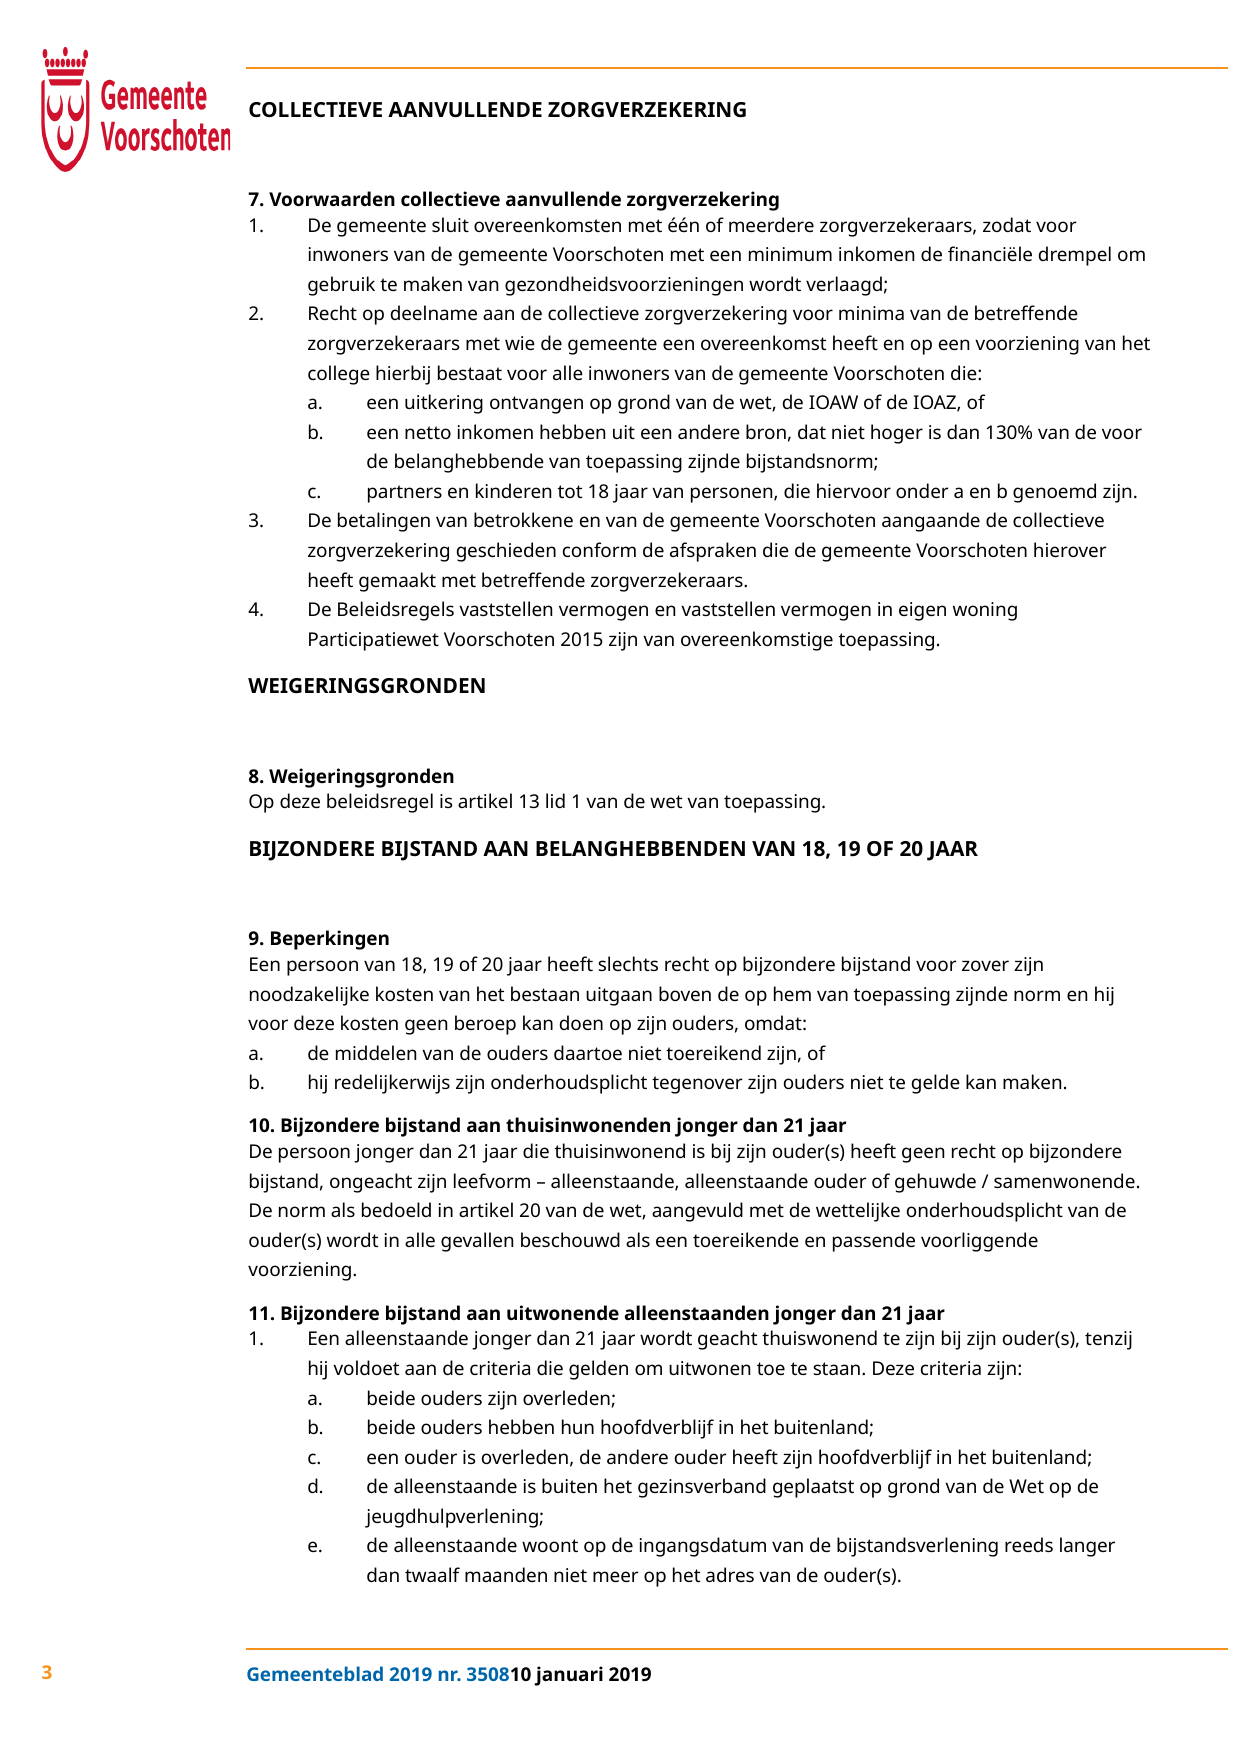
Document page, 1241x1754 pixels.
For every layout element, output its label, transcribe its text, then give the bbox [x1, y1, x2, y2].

list De betalingen van betrokkene en van de gemeente Voorschoten aangaande de collectieve zorgverzekering geschieden conform de afspraken die de gemeente Voorschoten hierover heeft gemaakt met betreffende zorgverzekeraars. [248, 508, 1152, 592]
picture [41, 47, 231, 172]
list de middelen van de ouders daartoe niet toereikend zijn, of [248, 1040, 1152, 1066]
list Een alleenstaande jonger dan 21 jaar wordt geacht thuiswonend te zijn bij zijn ouder(s), tenzij hij voldoet aan de criteria die gelden om uitwonen toe te staan. Deze criteria zijn: [248, 1326, 1152, 1381]
text COLLECTIEVE AANVULLENDE ZORGVERZEKERING [248, 95, 1152, 123]
text 11. Bijzondere bijstand aan uitwonende alleenstaanden jonger dan 21 jaar [248, 1300, 1152, 1326]
text 10. Bijzondere bijstand aan thuisinwonenden jonger dan 21 jaar [248, 1113, 1152, 1138]
list De Beleidsregels vaststellen vermogen en vaststellen vermogen in eigen woning Participatiewet Voorschoten 2015 zijn van overeenkomstige toepassing. [248, 596, 1152, 652]
list beide ouders zijn overleden; [307, 1385, 1152, 1410]
text 7. Voorwaarden collectieve aanvullende zorgverzekering [248, 186, 1152, 212]
list partners en kinderen tot 18 jaar van personen, die hiervoor onder a en b genoemd zijn. [307, 478, 1152, 504]
text 9. Beperkingen [248, 925, 1152, 951]
list de alleenstaande woont op de ingangsdatum van de bijstandsverlening reeds langer dan twaalf maanden niet meer op het adres van de ouder(s). [307, 1533, 1152, 1588]
list Recht op deelname aan de collectieve zorgverzekering voor minima van de betreffende zorgverzekeraars met wie de gemeente een overeenkomst heeft en op een voorziening van het college hierbij bestaat voor alle inwoners van de gemeente Voorschoten die: [248, 301, 1152, 385]
list de alleenstaande is buiten het gezinsverband geplaatst op grond van de Wet op de jeugdhulpverlening; [307, 1473, 1152, 1529]
text Op deze beleidsregel is artikel 13 lid 1 van de wet van toepassing. [248, 788, 1152, 814]
text 8. Weigeringsgronden [248, 763, 1152, 788]
text Een persoon van 18, 19 of 20 jaar heeft slechts recht op bijzondere bijstand voor zover zijn noodzakelijke kosten van het bestaan uitgaan boven de op hem van toepassing zijnde norm en hij voor deze kosten geen beroep kan doen op zijn ouders, omdat: [248, 951, 1152, 1036]
list een uitkering ontvangen op grond van de wet, de IOAW of de IOAZ, of [307, 389, 1152, 415]
list beide ouders hebben hun hoofdverblijf in het buitenland; [307, 1414, 1152, 1440]
text De persoon jonger dan 21 jaar die thuisinwonend is bij zijn ouder(s) heeft geen recht op bijzondere bijstand, ongeacht zijn leefvorm – alleenstaande, alleenstaande ouder of gehuwde / samenwonende. De norm als bedoeld in artikel 20 van de wet, aangevuld met de wettelijke onderhoudsplicht van de ouder(s) wordt in alle gevallen beschouwd als een toereikende en passende voorliggende voorziening. [248, 1138, 1152, 1282]
text WEIGERINGSGRONDEN [248, 672, 1152, 700]
list De gemeente sluit overeenkomsten met één of meerdere zorgverzekeraars, zodat voor inwoners van de gemeente Voorschoten met een minimum inkomen de financiële drempel om gebruik te maken van gezondheidsvoorzieningen wordt verlaagd; [248, 212, 1152, 297]
list een ouder is overleden, de andere ouder heeft zijn hoofdverblijf in het buitenland; [307, 1444, 1152, 1469]
text BIJZONDERE BIJSTAND AAN BELANGHEBBENDEN VAN 18, 19 OF 20 JAAR [248, 834, 1152, 863]
list een netto inkomen hebben uit een andere bron, dat niet hoger is dan 130% van de voor de belanghebbende van toepassing zijnde bijstandsnorm; [307, 419, 1152, 474]
list hij redelijkerwijs zijn onderhoudsplicht tegenover zijn ouders niet te gelde kan maken. [248, 1069, 1152, 1095]
